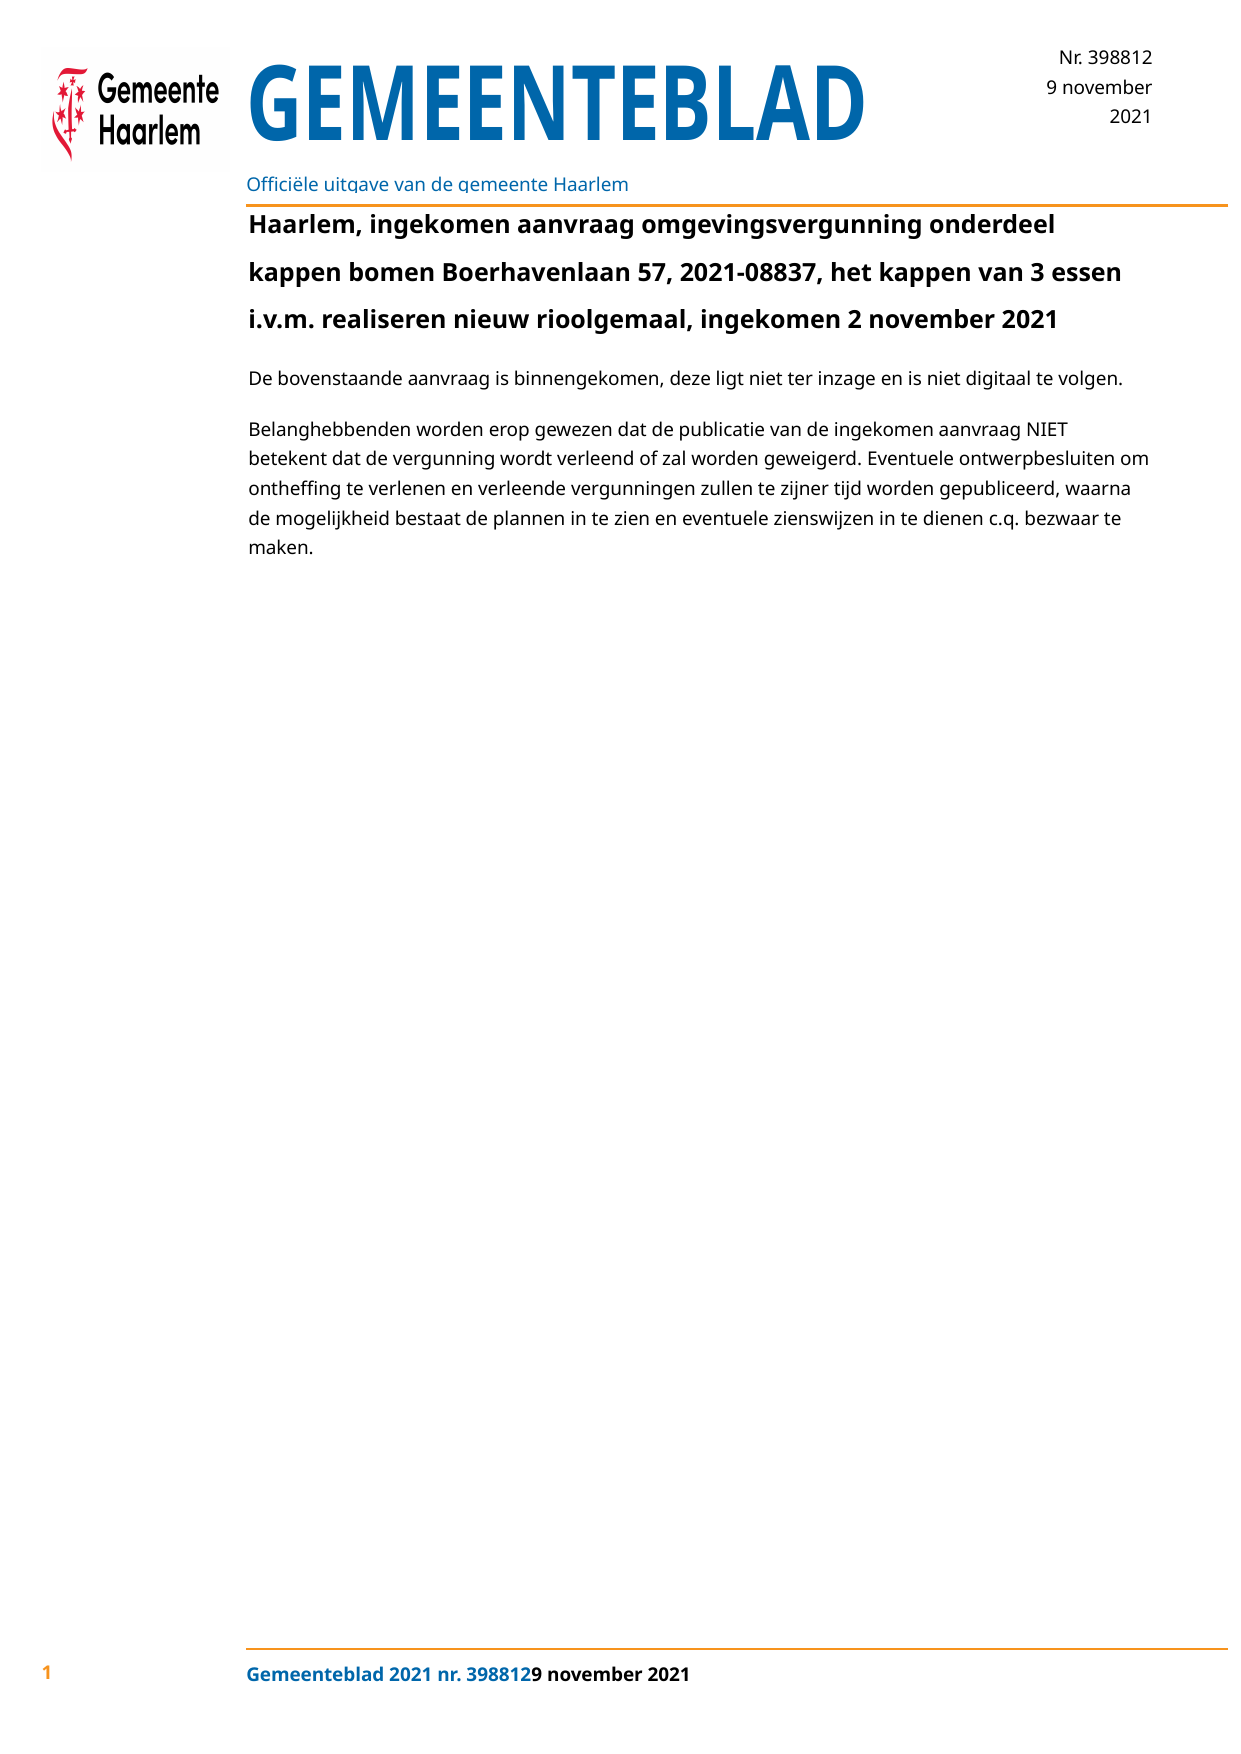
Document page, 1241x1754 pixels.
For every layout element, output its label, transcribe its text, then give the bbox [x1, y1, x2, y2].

text Belanghebbenden worden erop gewezen dat de publicatie van de ingekomen aanvraag NIET betekent dat de vergunning wordt verleend of zal worden geweigerd. Eventuele ontwerpbesluiten om ontheffing te verlenen en verleende vergunningen zullen te zijner tijd worden gepubliceerd, waarna de mogelijkheid bestaat de plannen in te zien en eventuele zienswijzen in te dienen c.q. bezwaar te maken. [248, 416, 1152, 560]
text De bovenstaande aanvraag is binnengekomen, deze ligt niet ter inzage en is niet digitaal te volgen. [248, 366, 1152, 391]
picture [41, 47, 231, 172]
text Haarlem, ingekomen aanvraag omgevingsvergunning onderdeel kappen bomen Boerhavenlaan 57, 2021-08837, het kappen van 3 essen i.v.m. realiseren nieuw rioolgemaal, ingekomen 2 november 2021 [248, 207, 1152, 336]
